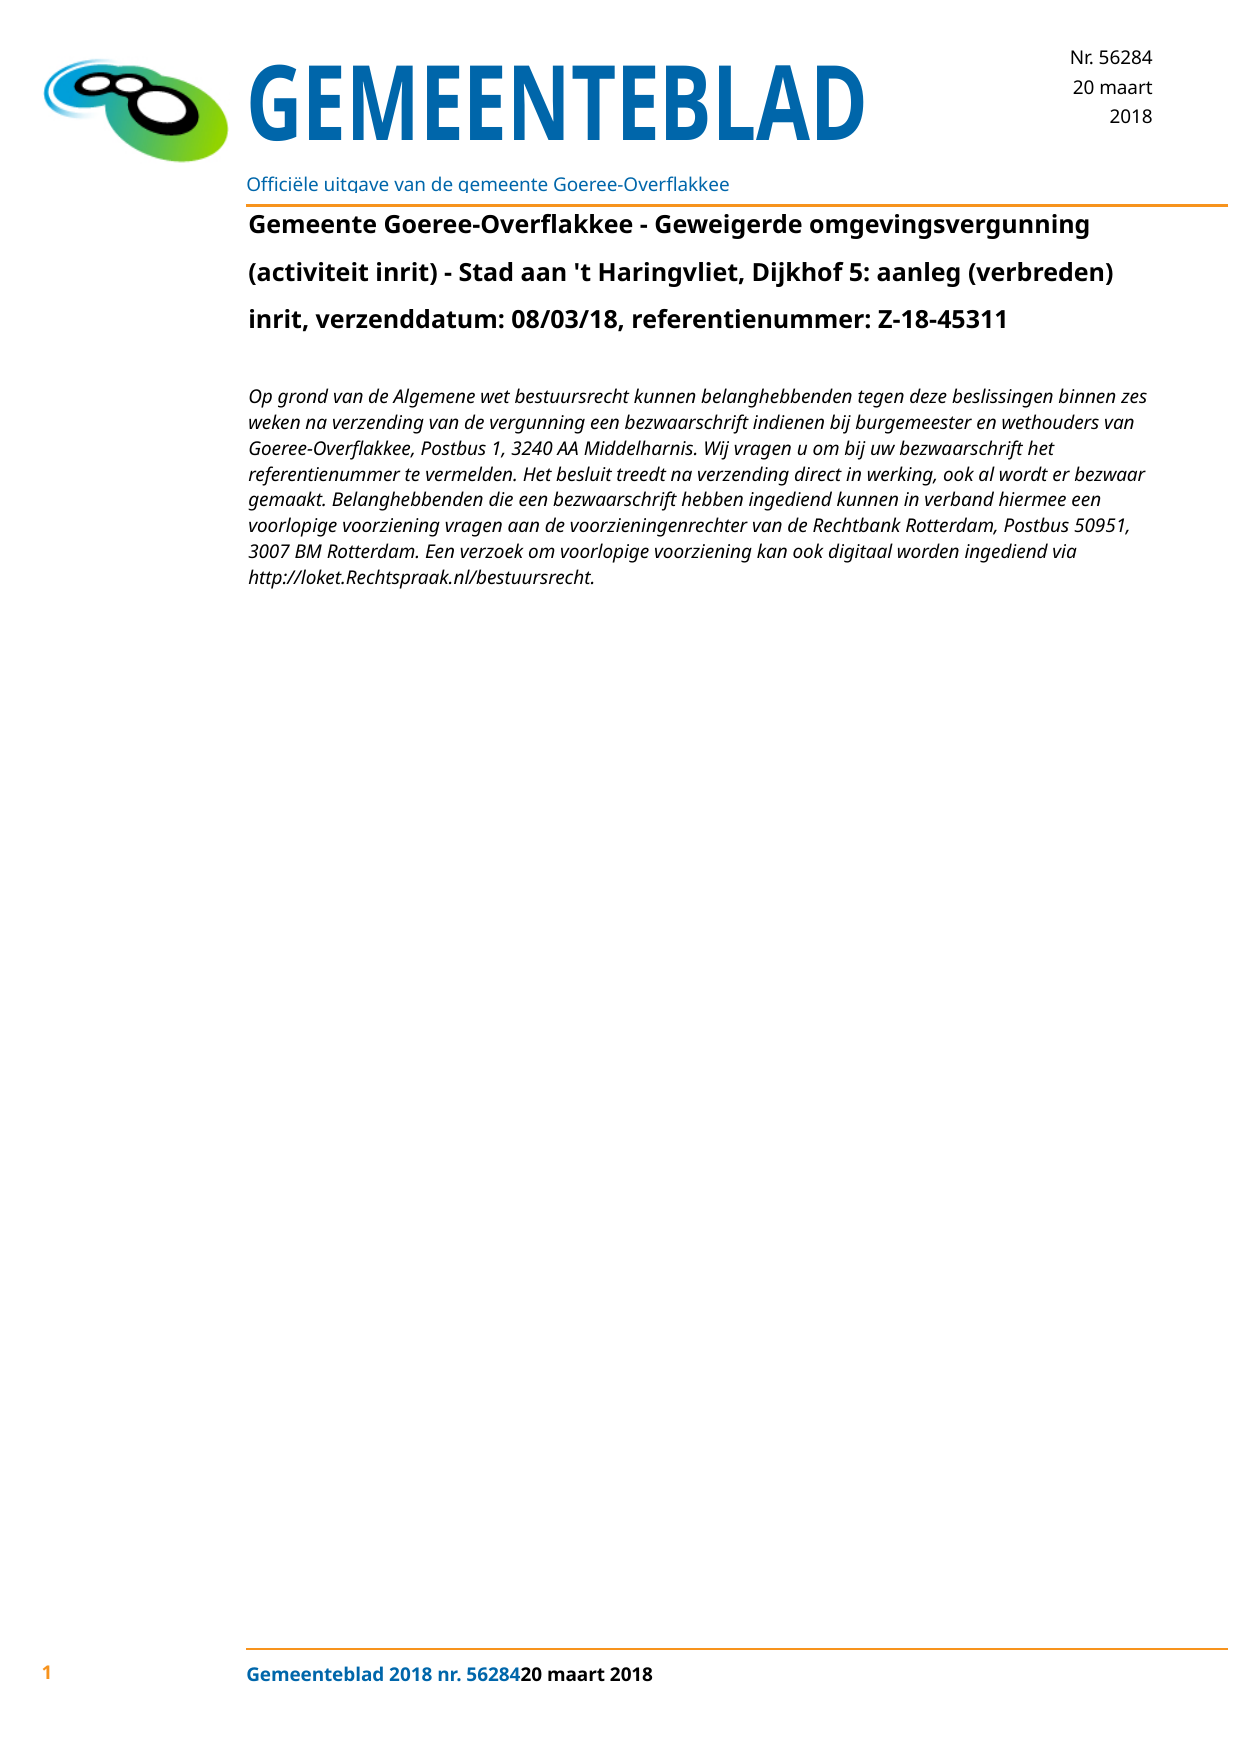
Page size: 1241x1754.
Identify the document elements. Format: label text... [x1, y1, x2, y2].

text Op grond van de Algemene wet bestuursrecht kunnen belanghebbenden tegen deze beslissingen binnen zes weken na verzending van de vergunning een bezwaarschrift indienen bij burgemeester en wethouders van Goeree-Overflakkee, Postbus 1, 3240 AA Middelharnis. Wij vragen u om bij uw bezwaarschrift het referentienummer te vermelden. Het besluit treedt na verzending direct in werking, ook al wordt er bezwaar gemaakt. Belanghebbenden die een bezwaarschrift hebben ingediend kunnen in verband hiermee een voorlopige voorziening vragen aan de voorzieningenrechter van de Rechtbank Rotterdam, Postbus 50951, 3007 BM Rotterdam. Een verzoek om voorlopige voorziening kan ook digitaal worden ingediend via http://loket.Rechtspraak.nl/bestuursrecht. [248, 384, 1152, 589]
picture [41, 47, 231, 172]
text Gemeente Goeree-Overflakkee - Geweigerde omgevingsvergunning (activiteit inrit) - Stad aan 't Haringvliet, Dijkhof 5: aanleg (verbreden) inrit, verzenddatum: 08/03/18, referentienummer: Z-18-45311 [248, 207, 1152, 336]
